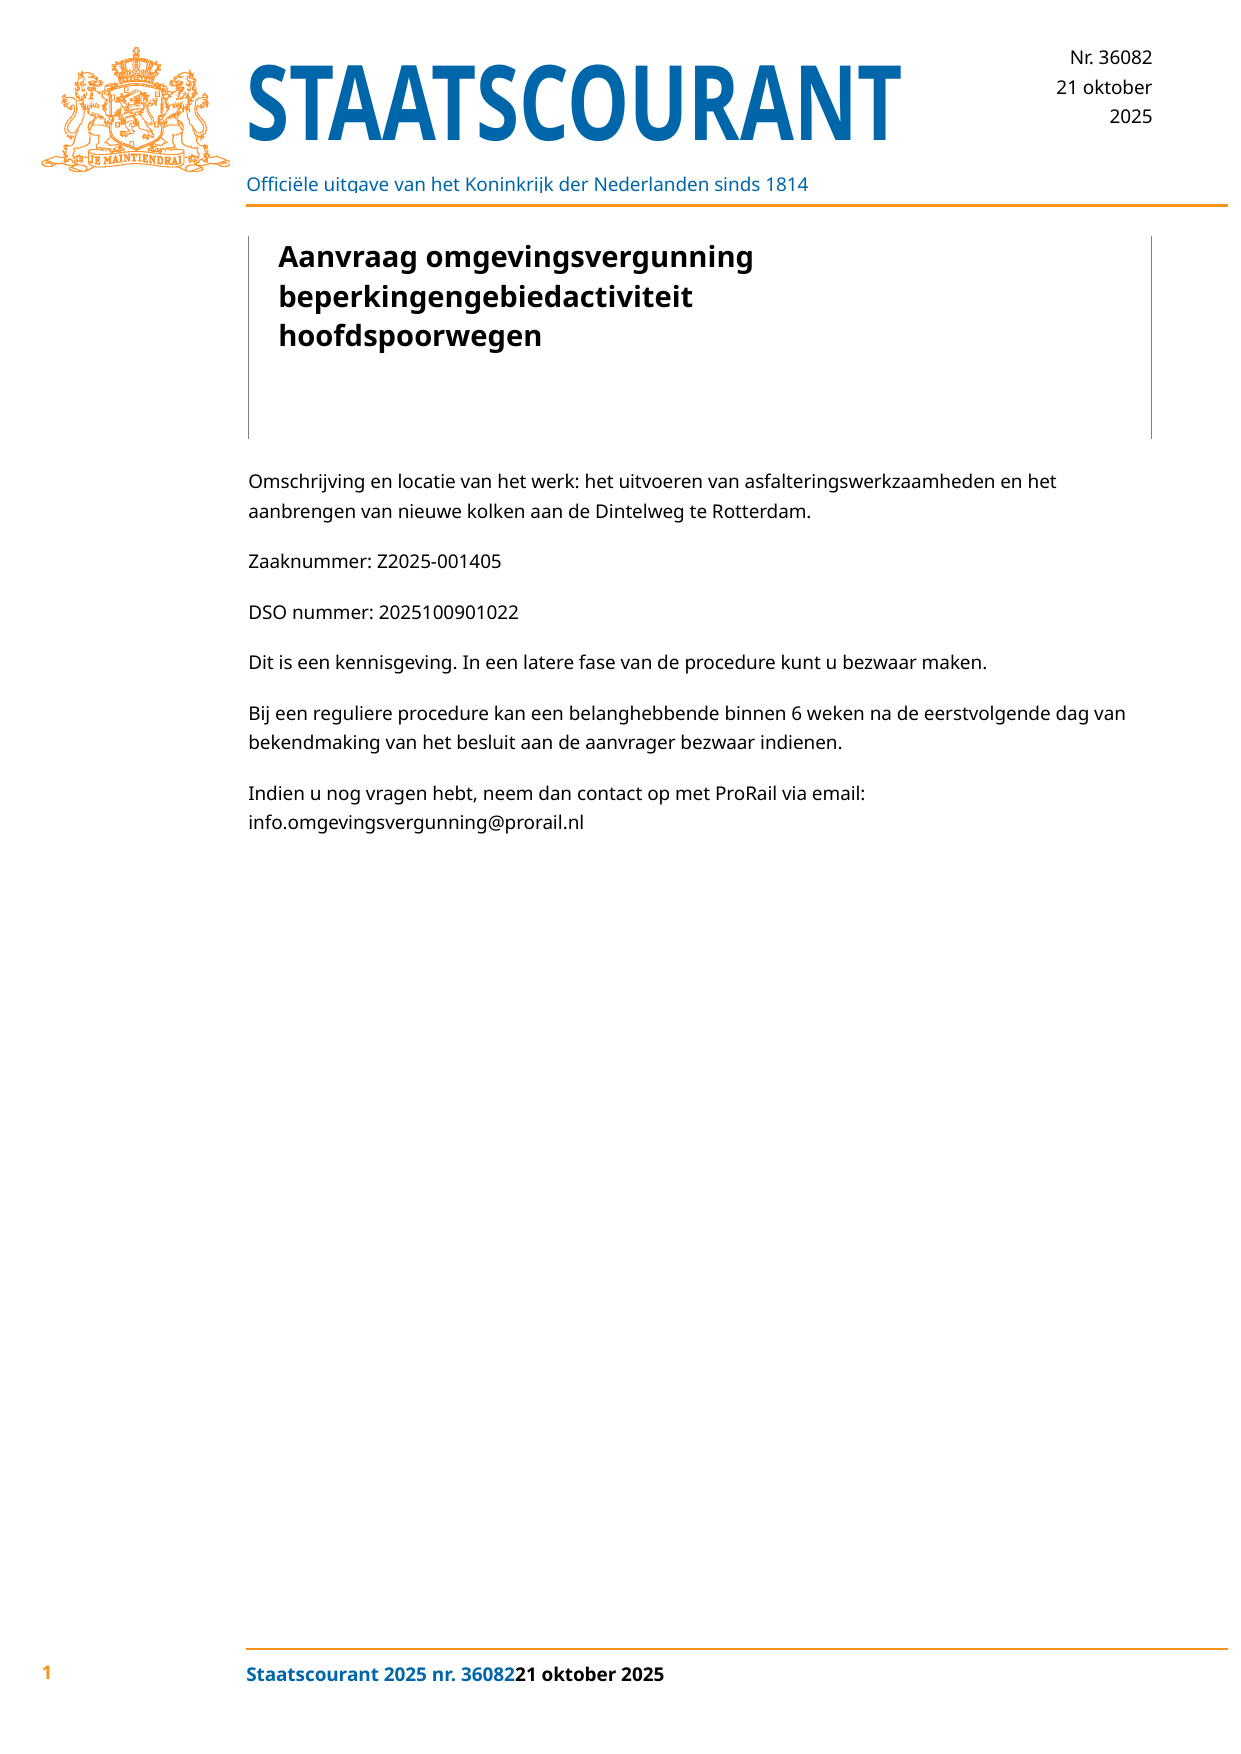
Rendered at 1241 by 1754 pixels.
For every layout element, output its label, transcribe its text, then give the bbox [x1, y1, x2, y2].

text Zaaknummer: Z2025-001405 [248, 549, 1152, 574]
table_header [850, 414, 1151, 439]
table_header [850, 236, 912, 413]
text Omschrijving en locatie van het werk: het uitvoeren van asfalteringswerkzaamheden en het aanbrengen van nieuwe kolken aan de Dintelweg te Rotterdam. [248, 469, 1152, 524]
text Dit is een kennisgeving. In een latere fase van de procedure kunt u bezwaar maken. [248, 649, 1152, 675]
text DSO nummer: 2025100901022 [248, 599, 1152, 625]
table_header [1090, 236, 1151, 413]
text Bij een reguliere procedure kan een belanghebbende binnen 6 weken na de eerstvolgende dag van bekendmaking van het besluit aan de aanvrager bezwaar indienen. [248, 700, 1152, 755]
picture [41, 47, 231, 172]
text Indien u nog vragen hebt, neem dan contact op met ProRail via email: info.omgevingsvergunning@prorail.nl [248, 780, 1152, 835]
picture [912, 236, 1090, 414]
table_header Aanvraag omgevingsvergunning beperkingengebiedactiviteit hoofdspoorwegen [249, 236, 850, 439]
